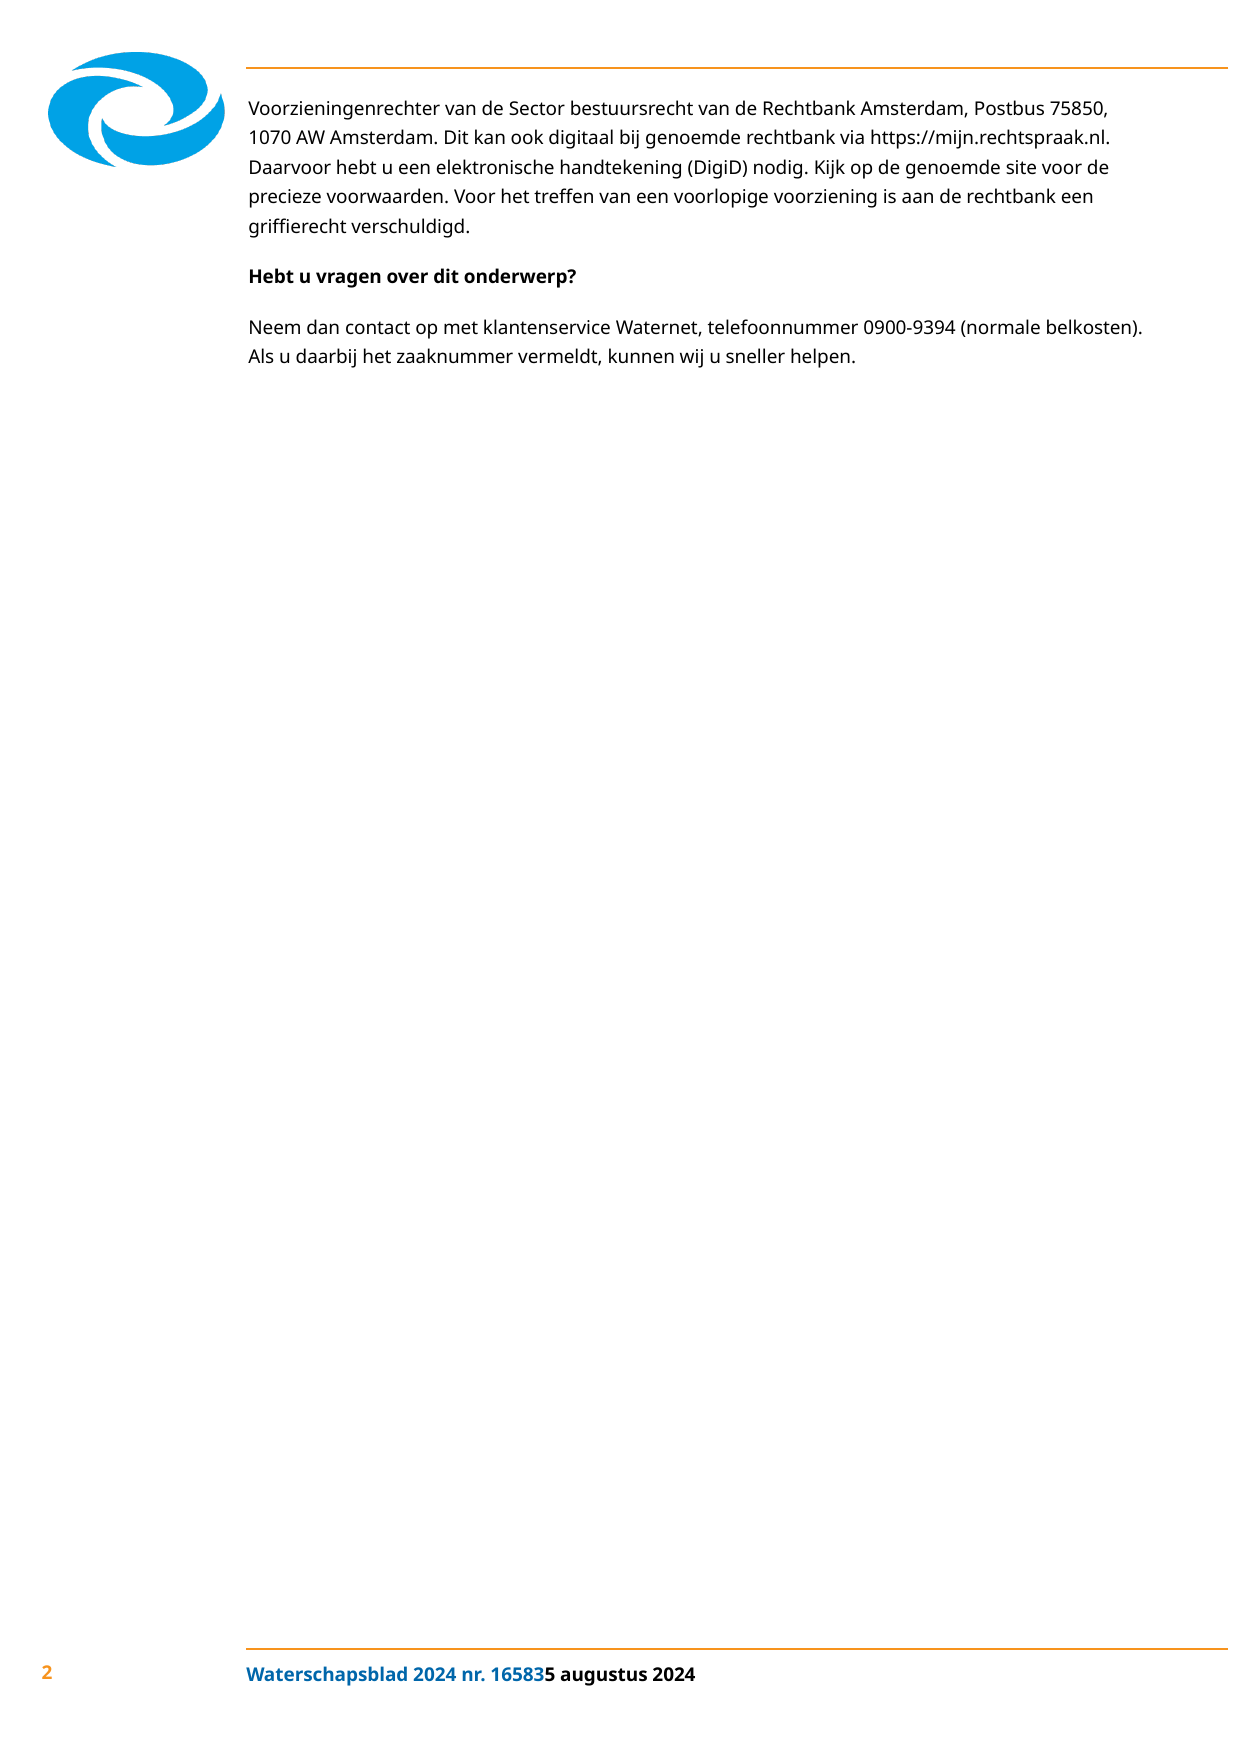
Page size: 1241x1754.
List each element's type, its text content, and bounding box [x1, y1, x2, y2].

text Hebt u vragen over dit onderwerp? [248, 263, 1152, 289]
text Neem dan contact op met klantenservice Waternet, telefoonnummer 0900-9394 (normale belkosten). Als u daarbij het zaaknummer vermeldt, kunnen wij u sneller helpen. [248, 314, 1152, 369]
picture [41, 47, 231, 172]
text Voorzieningenrechter van de Sector bestuursrecht van de Rechtbank Amsterdam, Postbus 75850, 1070 AW Amsterdam. Dit kan ook digitaal bij genoemde rechtbank via https://mijn.rechtspraak.nl. Daarvoor hebt u een elektronische handtekening (DigiD) nodig. Kijk op de genoemde site voor de precieze voorwaarden. Voor het treffen van een voorlopige voorziening is aan de rechtbank een griffierecht verschuldigd. [248, 95, 1152, 239]
